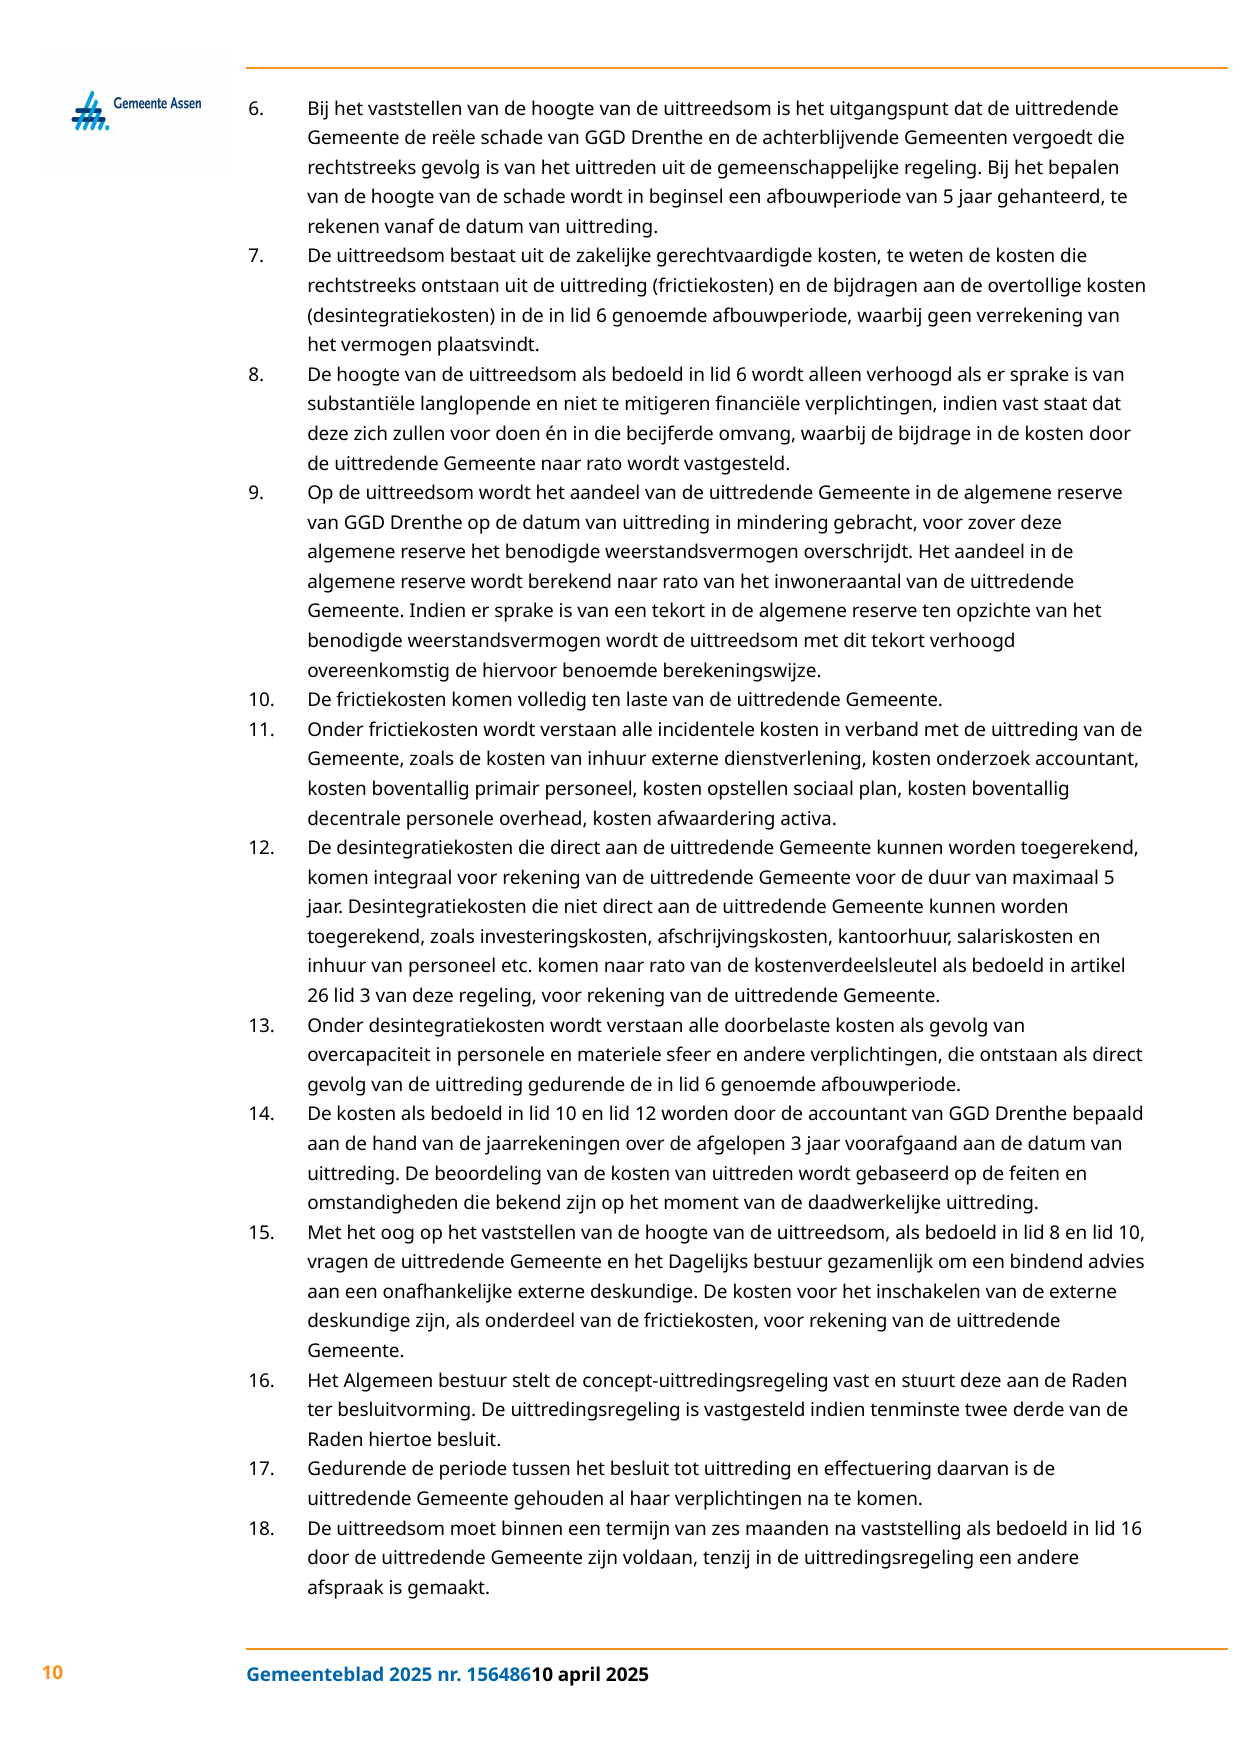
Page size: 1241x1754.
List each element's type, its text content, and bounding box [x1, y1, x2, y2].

list De hoogte van de uittreedsom als bedoeld in lid 6 wordt alleen verhoogd als er sprake is van substantiële langlopende en niet te mitigeren financiële verplichtingen, indien vast staat dat deze zich zullen voor doen én in die becijferde omvang, waarbij de bijdrage in de kosten door de uittredende Gemeente naar rato wordt vastgesteld. [248, 361, 1152, 476]
list De frictiekosten komen volledig ten laste van de uittredende Gemeente. [248, 686, 1152, 712]
list Op de uittreedsom wordt het aandeel van de uittredende Gemeente in de algemene reserve van GGD Drenthe op de datum van uittreding in mindering gebracht, voor zover deze algemene reserve het benodigde weerstandsvermogen overschrijdt. Het aandeel in de algemene reserve wordt berekend naar rato van het inwoneraantal van de uittredende Gemeente. Indien er sprake is van een tekort in de algemene reserve ten opzichte van het benodigde weerstandsvermogen wordt de uittreedsom met dit tekort verhoogd overeenkomstig de hiervoor benoemde berekeningswijze. [248, 479, 1152, 683]
list Gedurende de periode tussen het besluit tot uittreding en effectuering daarvan is de uittredende Gemeente gehouden al haar verplichtingen na te komen. [248, 1456, 1152, 1511]
list De kosten als bedoeld in lid 10 en lid 12 worden door de accountant van GGD Drenthe bepaald aan de hand van de jaarrekeningen over de afgelopen 3 jaar voorafgaand aan de datum van uittreding. De beoordeling van de kosten van uittreden wordt gebaseerd op de feiten en omstandigheden die bekend zijn op het moment van de daadwerkelijke uittreding. [248, 1101, 1152, 1215]
list De uittreedsom moet binnen een termijn van zes maanden na vaststelling als bedoeld in lid 16 door de uittredende Gemeente zijn voldaan, tenzij in de uittredingsregeling een andere afspraak is gemaakt. [248, 1515, 1152, 1600]
picture [41, 47, 231, 172]
list Onder desintegratiekosten wordt verstaan alle doorbelaste kosten als gevolg van overcapaciteit in personele en materiele sfeer en andere verplichtingen, die ontstaan als direct gevolg van de uittreding gedurende de in lid 6 genoemde afbouwperiode. [248, 1012, 1152, 1097]
list Onder frictiekosten wordt verstaan alle incidentele kosten in verband met de uittreding van de Gemeente, zoals de kosten van inhuur externe dienstverlening, kosten onderzoek accountant, kosten boventallig primair personeel, kosten opstellen sociaal plan, kosten boventallig decentrale personele overhead, kosten afwaardering activa. [248, 716, 1152, 831]
list De desintegratiekosten die direct aan de uittredende Gemeente kunnen worden toegerekend, komen integraal voor rekening van de uittredende Gemeente voor de duur van maximaal 5 jaar. Desintegratiekosten die niet direct aan de uittredende Gemeente kunnen worden toegerekend, zoals investeringskosten, afschrijvingskosten, kantoorhuur, salariskosten en inhuur van personeel etc. komen naar rato van de kostenverdeelsleutel als bedoeld in artikel 26 lid 3 van deze regeling, voor rekening van de uittredende Gemeente. [248, 834, 1152, 1008]
list Met het oog op het vaststellen van de hoogte van de uittreedsom, als bedoeld in lid 8 en lid 10, vragen de uittredende Gemeente en het Dagelijks bestuur gezamenlijk om een bindend advies aan een onafhankelijke externe deskundige. De kosten voor het inschakelen van de externe deskundige zijn, als onderdeel van de frictiekosten, voor rekening van de uittredende Gemeente. [248, 1219, 1152, 1363]
list De uittreedsom bestaat uit de zakelijke gerechtvaardigde kosten, te weten de kosten die rechtstreeks ontstaan uit de uittreding (frictiekosten) en de bijdragen aan de overtollige kosten (desintegratiekosten) in de in lid 6 genoemde afbouwperiode, waarbij geen verrekening van het vermogen plaatsvindt. [248, 243, 1152, 357]
list Het Algemeen bestuur stelt de concept-uittredingsregeling vast en stuurt deze aan de Raden ter besluitvorming. De uittredingsregeling is vastgesteld indien tenminste twee derde van de Raden hiertoe besluit. [248, 1367, 1152, 1452]
list Bij het vaststellen van de hoogte van de uittreedsom is het uitgangspunt dat de uittredende Gemeente de reële schade van GGD Drenthe en de achterblijvende Gemeenten vergoedt die rechtstreeks gevolg is van het uittreden uit de gemeenschappelijke regeling. Bij het bepalen van de hoogte van de schade wordt in beginsel een afbouwperiode van 5 jaar gehanteerd, te rekenen vanaf de datum van uittreding. [248, 95, 1152, 239]
